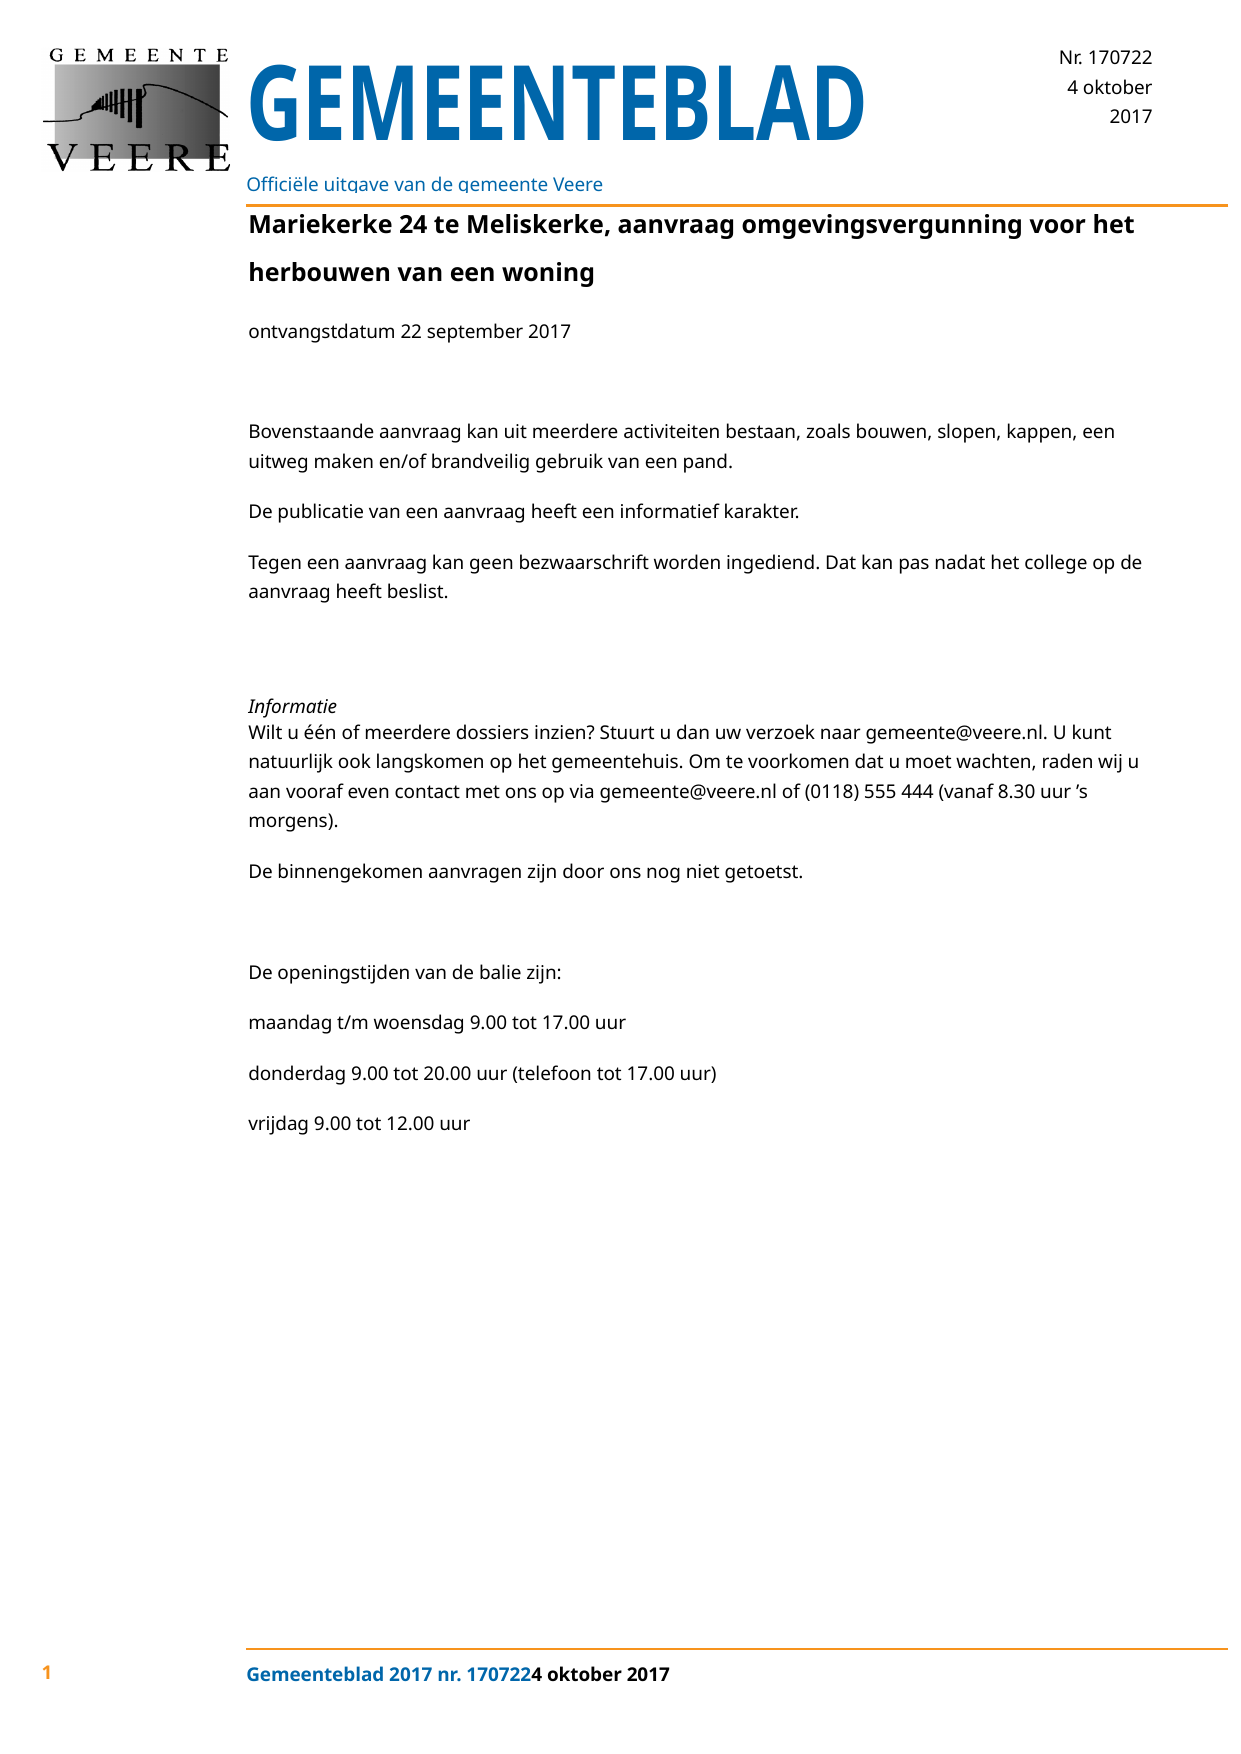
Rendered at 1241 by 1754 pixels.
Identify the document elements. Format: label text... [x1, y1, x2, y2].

text vrijdag 9.00 tot 12.00 uur [248, 1110, 1152, 1136]
text De openingstijden van de balie zijn: [248, 959, 1152, 984]
text Bovenstaande aanvraag kan uit meerdere activiteiten bestaan, zoals bouwen, slopen, kappen, een uitweg maken en/of brandveilig gebruik van een pand. [248, 419, 1152, 474]
text donderdag 9.00 tot 20.00 uur (telefoon tot 17.00 uur) [248, 1060, 1152, 1085]
text De publicatie van een aanvraag heeft een informatief karakter. [248, 499, 1152, 524]
text maandag t/m woensdag 9.00 tot 17.00 uur [248, 1009, 1152, 1035]
picture [41, 47, 231, 172]
text Wilt u één of meerdere dossiers inzien? Stuurt u dan uw verzoek naar gemeente@veere.nl. U kunt natuurlijk ook langskomen op het gemeentehuis. Om te voorkomen dat u moet wachten, raden wij u aan vooraf even contact met ons op via gemeente@veere.nl of (0118) 555 444 (vanaf 8.30 uur ’s morgens). [248, 719, 1152, 833]
text ontvangstdatum 22 september 2017 [248, 318, 1152, 344]
text Informatie [248, 693, 1152, 719]
text Mariekerke 24 te Meliskerke, aanvraag omgevingsvergunning voor het herbouwen van een woning [248, 207, 1152, 288]
text De binnengekomen aanvragen zijn door ons nog niet getoetst. [248, 858, 1152, 884]
text Tegen een aanvraag kan geen bezwaarschrift worden ingediend. Dat kan pas nadat het college op de aanvraag heeft beslist. [248, 549, 1152, 604]
